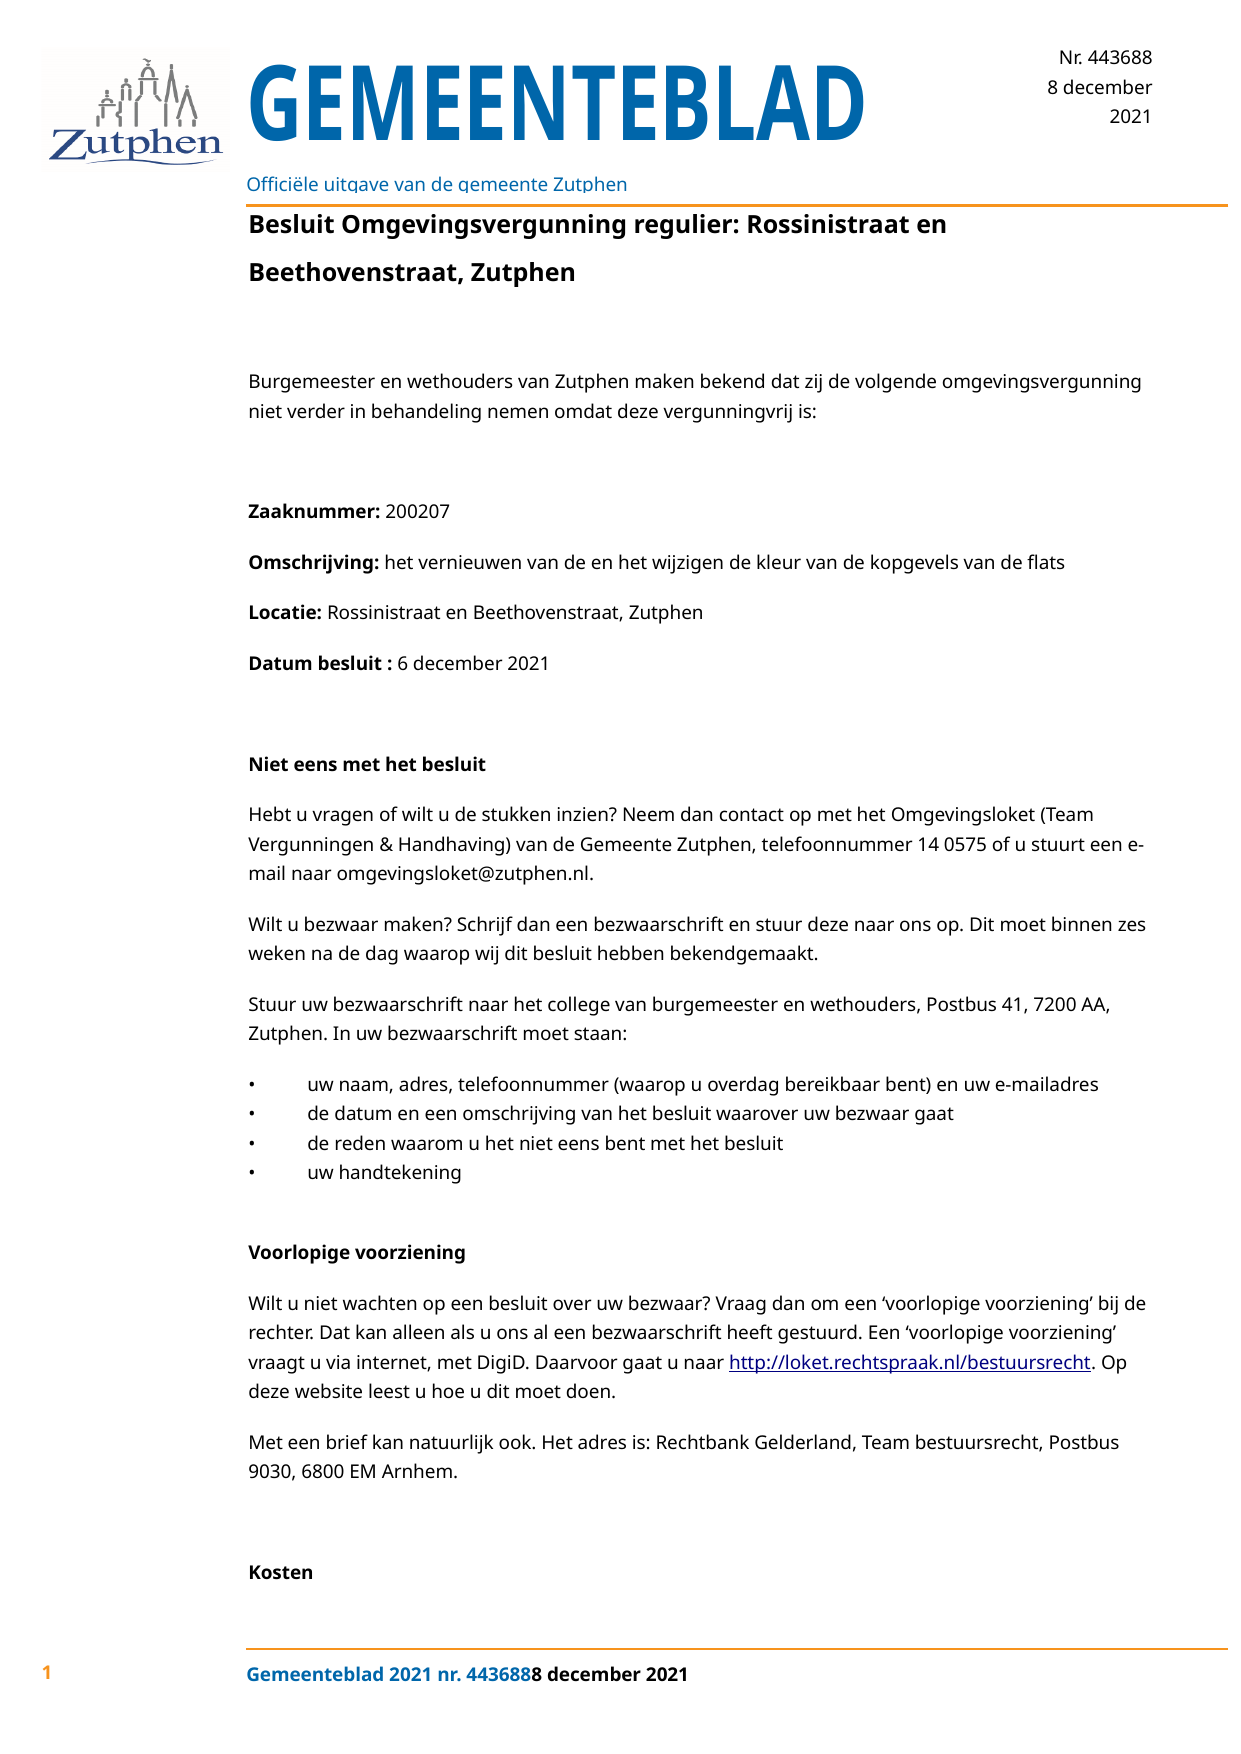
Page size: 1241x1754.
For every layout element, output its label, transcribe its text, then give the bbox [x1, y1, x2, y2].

text Wilt u bezwaar maken? Schrijf dan een bezwaarschrift en stuur deze naar ons op. Dit moet binnen zes weken na de dag waarop wij dit besluit hebben bekendgemaakt. [248, 911, 1152, 966]
text Burgemeester en wethouders van Zutphen maken bekend dat zij de volgende omgevingsvergunning niet verder in behandeling nemen omdat deze vergunningvrij is: [248, 368, 1152, 424]
list uw naam, adres, telefoonnummer (waarop u overdag bereikbaar bent) en uw e-mailadres [248, 1071, 1152, 1097]
list uw handtekening [248, 1159, 1152, 1185]
text Omschrijving: het vernieuwen van de en het wijzigen de kleur van de kopgevels van de flats [248, 549, 1152, 575]
list de datum en een omschrijving van het besluit waarover uw bezwaar gaat [248, 1100, 1152, 1126]
text Kosten [248, 1559, 1152, 1585]
text Wilt u niet wachten op een besluit over uw bezwaar? Vraag dan om een ‘voorlopige voorziening’ bij de rechter. Dat kan alleen als u ons al een bezwaarschrift heeft gestuurd. Een ‘voorlopige voorziening’ vraagt u via internet, met DigiD. Daarvoor gaat u naar http://loket.rechtspraak.nl/bestuursrecht. Op deze website leest u hoe u dit moet doen. [248, 1290, 1152, 1404]
text Zaaknummer: 200207 [248, 499, 1152, 524]
text Stuur uw bezwaarschrift naar het college van burgemeester en wethouders, Postbus 41, 7200 AA, Zutphen. In uw bezwaarschrift moet staan: [248, 991, 1152, 1046]
text Besluit Omgevingsvergunning regulier: Rossinistraat en Beethovenstraat, Zutphen [248, 207, 1152, 288]
text Met een brief kan natuurlijk ook. Het adres is: Rechtbank Gelderland, Team bestuursrecht, Postbus 9030, 6800 EM Arnhem. [248, 1429, 1152, 1484]
text Locatie: Rossinistraat en Beethovenstraat, Zutphen [248, 599, 1152, 625]
text Datum besluit : 6 december 2021 [248, 650, 1152, 676]
text Niet eens met het besluit [248, 751, 1152, 777]
text Voorlopige voorziening [248, 1239, 1152, 1265]
picture [41, 47, 231, 172]
text Hebt u vragen of wilt u de stukken inzien? Neem dan contact op met het Omgevingsloket (Team Vergunningen & Handhaving) van de Gemeente Zutphen, telefoonnummer 14 0575 of u stuurt een e-mail naar omgevingsloket@zutphen.nl. [248, 801, 1152, 886]
list de reden waarom u het niet eens bent met het besluit [248, 1130, 1152, 1156]
